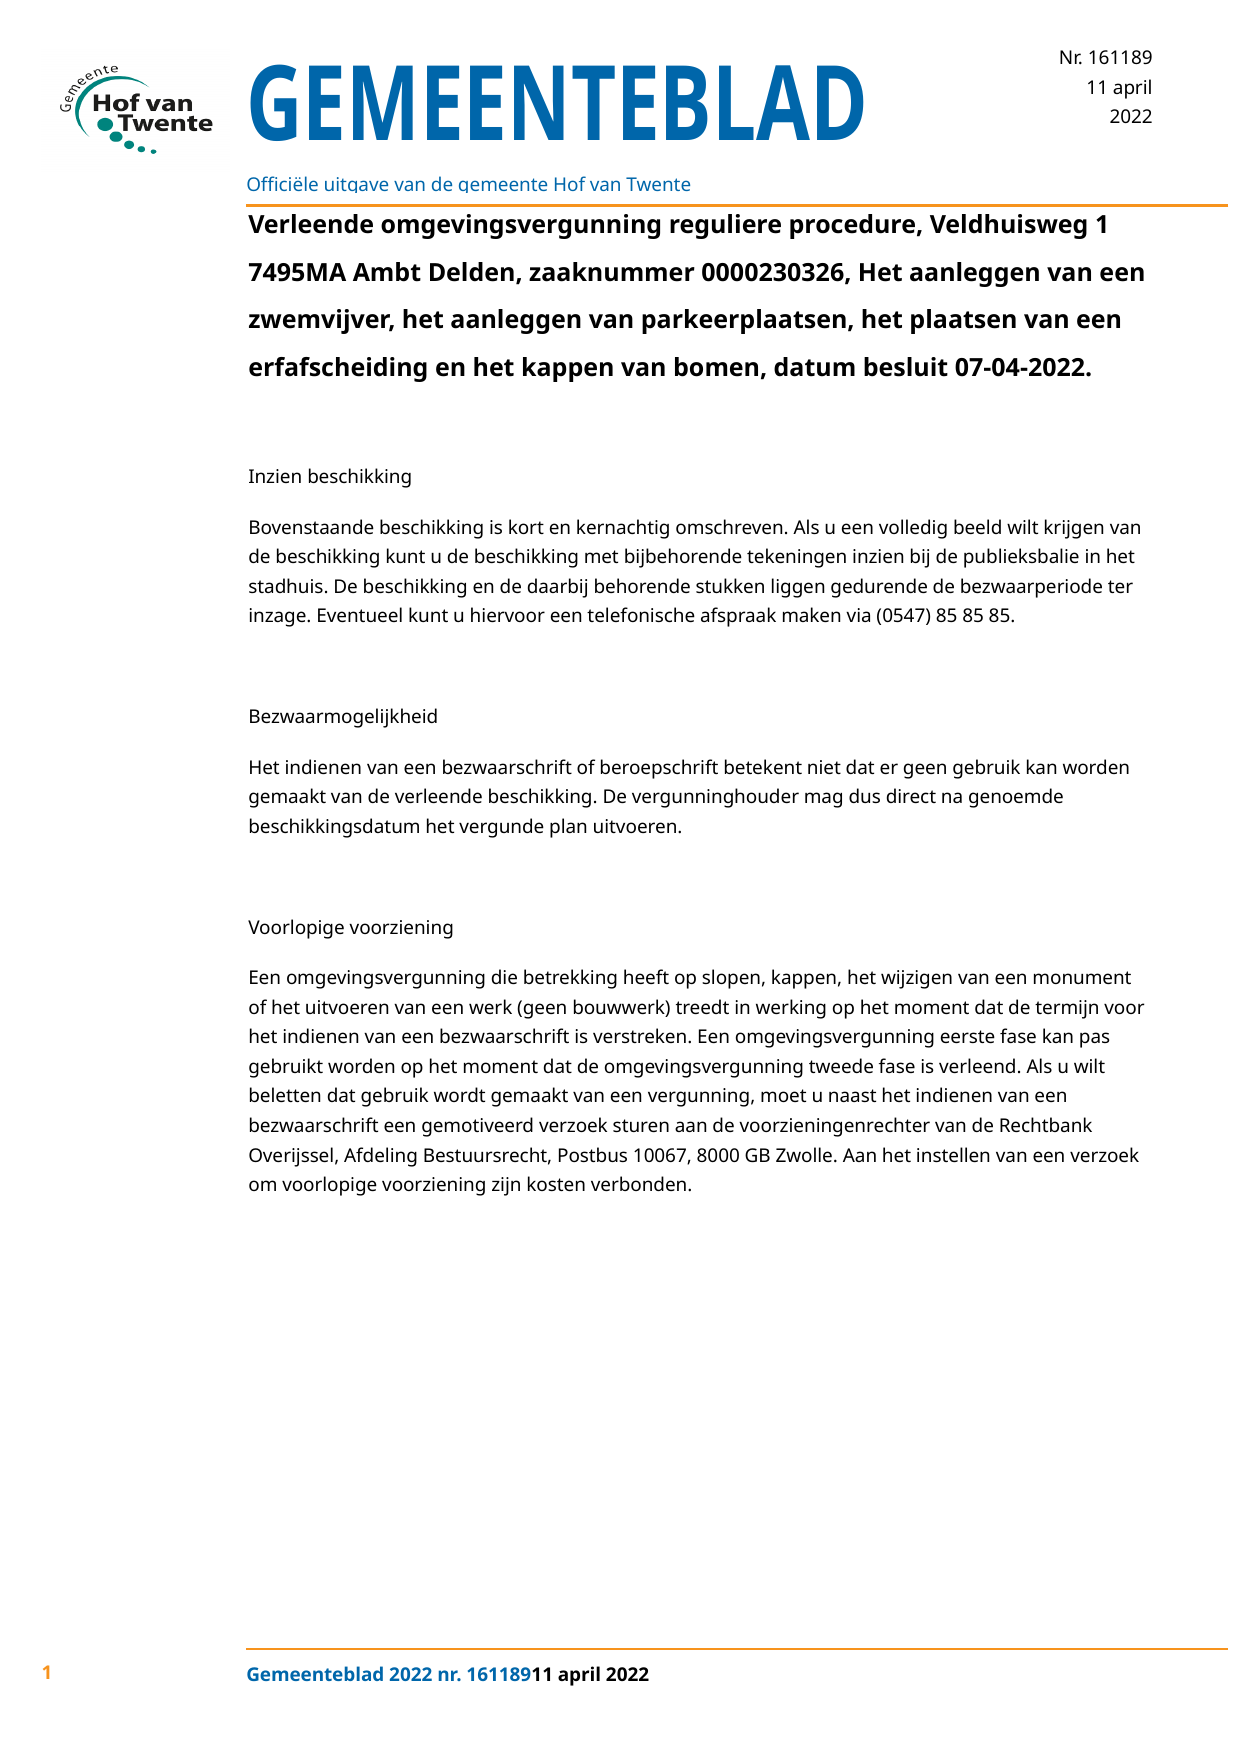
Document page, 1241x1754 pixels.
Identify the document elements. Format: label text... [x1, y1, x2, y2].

text Bovenstaande beschikking is kort en kernachtig omschreven. Als u een volledig beeld wilt krijgen van de beschikking kunt u de beschikking met bijbehorende tekeningen inzien bij de publieksbalie in het stadhuis. De beschikking en de daarbij behorende stukken liggen gedurende de bezwaarperiode ter inzage. Eventueel kunt u hiervoor een telefonische afspraak maken via (0547) 85 85 85. [248, 514, 1152, 628]
text Het indienen van een bezwaarschrift of beroepschrift betekent niet dat er geen gebruik kan worden gemaakt van de verleende beschikking. De vergunninghouder mag dus direct na genoemde beschikkingsdatum het vergunde plan uitvoeren. [248, 754, 1152, 839]
text Verleende omgevingsvergunning reguliere procedure, Veldhuisweg 1 7495MA Ambt Delden, zaaknummer 0000230326, Het aanleggen van een zwemvijver, het aanleggen van parkeerplaatsen, het plaatsen van een erfafscheiding en het kappen van bomen, datum besluit 07-04-2022. [248, 207, 1152, 384]
text Een omgevingsvergunning die betrekking heeft op slopen, kappen, het wijzigen van een monument of het uitvoeren van een werk (geen bouwwerk) treedt in werking op het moment dat de termijn voor het indienen van een bezwaarschrift is verstreken. Een omgevingsvergunning eerste fase kan pas gebruikt worden op het moment dat de omgevingsvergunning tweede fase is verleend. Als u wilt beletten dat gebruik wordt gemaakt van een vergunning, moet u naast het indienen van een bezwaarschrift een gemotiveerd verzoek sturen aan de voorzieningenrechter van de Rechtbank Overijssel, Afdeling Bestuursrecht, Postbus 10067, 8000 GB Zwolle. Aan het instellen van een verzoek om voorlopige voorziening zijn kosten verbonden. [248, 964, 1152, 1197]
text Bezwaarmogelijkheid [248, 703, 1152, 729]
text Voorlopige voorziening [248, 914, 1152, 940]
text Inzien beschikking [248, 463, 1152, 489]
picture [41, 47, 231, 172]
